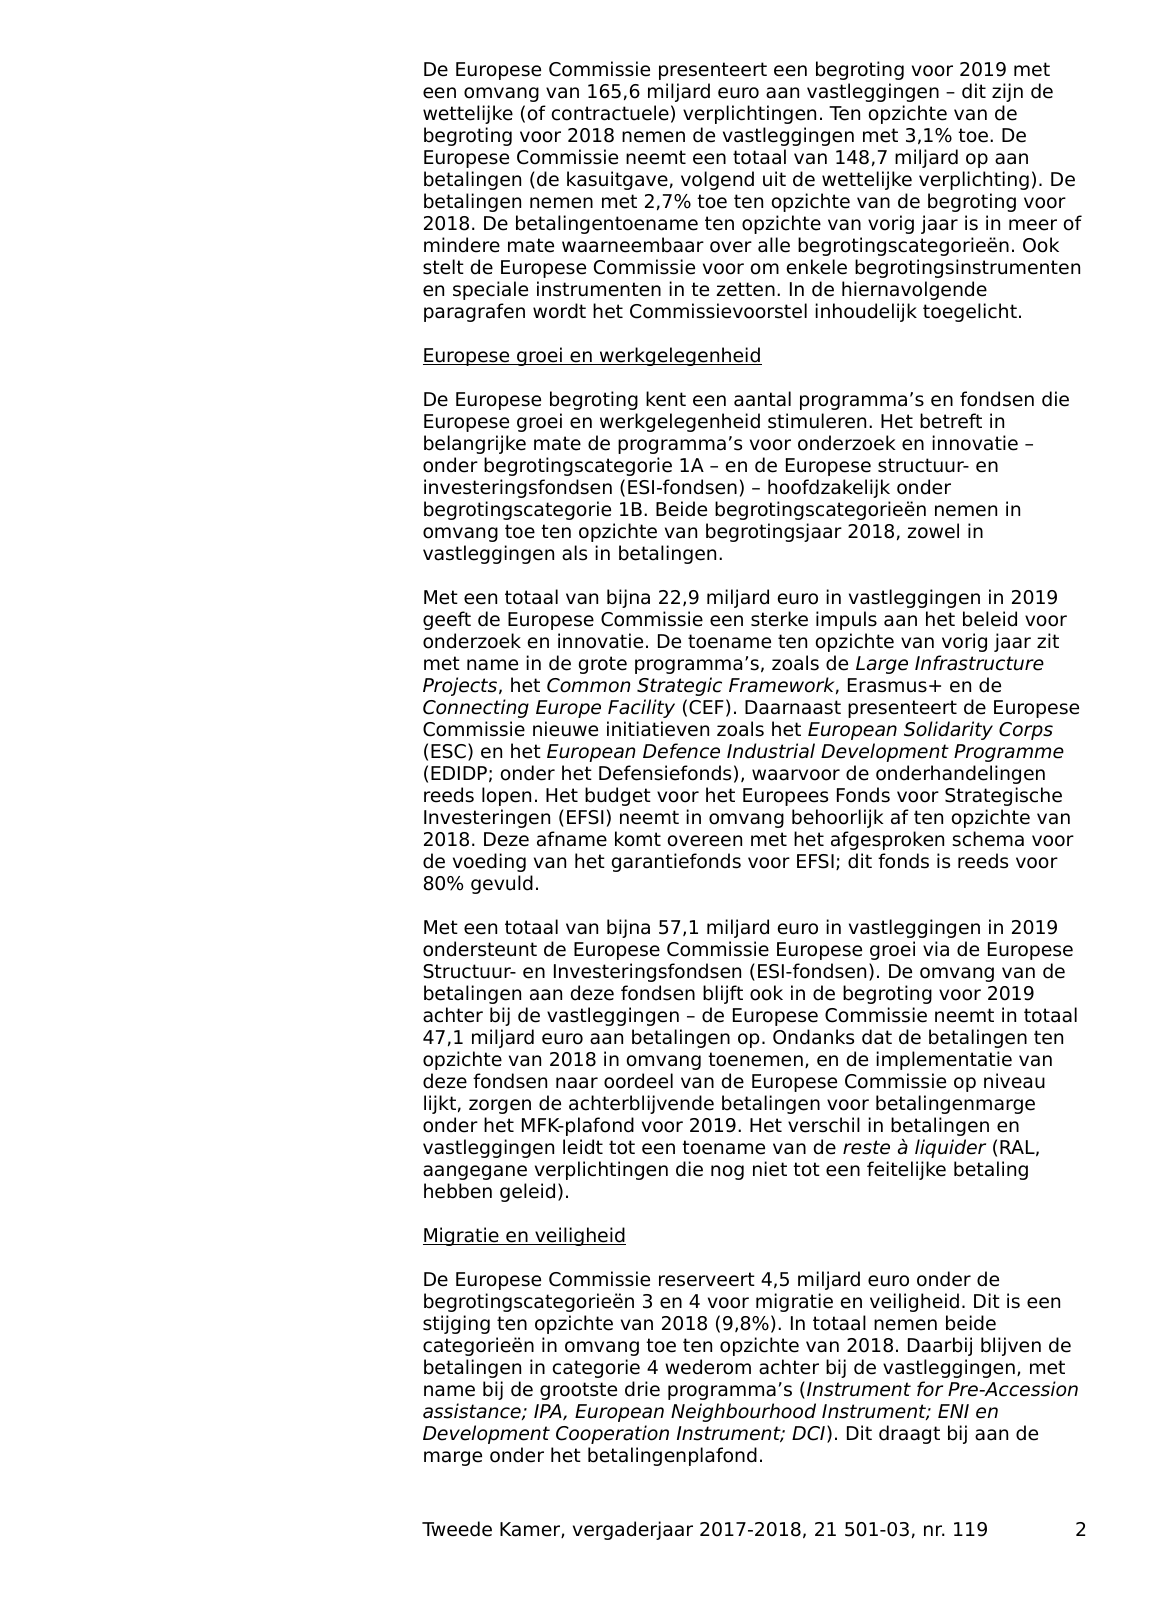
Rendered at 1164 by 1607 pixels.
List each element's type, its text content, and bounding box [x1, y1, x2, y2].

text Met een totaal van bijna 22,9 miljard euro in vastleggingen in 2019 geeft de Europese Commissie een sterke impuls aan het beleid voor onderzoek en innovatie. De toename ten opzichte van vorig jaar zit met name in de grote programma’s, zoals de Large Infrastructure Projects, het Common Strategic Framework, Erasmus+ en de Connecting Europe Facility (CEF). Daarnaast presenteert de Europese Commissie nieuwe initiatieven zoals het European Solidarity Corps (ESC) en het European Defence Industrial Development Programme (EDIDP; onder het Defensiefonds), waarvoor de onderhandelingen reeds lopen. Het budget voor het Europees Fonds voor Strategische Investeringen (EFSI) neemt in omvang behoorlijk af ten opzichte van 2018. Deze afname komt overeen met het afgesproken schema voor de voeding van het garantiefonds voor EFSI; dit fonds is reeds voor 80% gevuld. [422, 587, 1087, 895]
text Met een totaal van bijna 57,1 miljard euro in vastleggingen in 2019 ondersteunt de Europese Commissie Europese groei via de Europese Structuur- en Investeringsfondsen (ESI-fondsen). De omvang van de betalingen aan deze fondsen blijft ook in de begroting voor 2019 achter bij de vastleggingen – de Europese Commissie neemt in totaal 47,1 miljard euro aan betalingen op. Ondanks dat de betalingen ten opzichte van 2018 in omvang toenemen, en de implementatie van deze fondsen naar oordeel van de Europese Commissie op niveau lijkt, zorgen de achterblijvende betalingen voor betalingenmarge onder het MFK-plafond voor 2019. Het verschil in betalingen en vastleggingen leidt tot een toename van de reste à liquider (RAL, aangegane verplichtingen die nog niet tot een feitelijke betaling hebben geleid). [422, 917, 1087, 1203]
text De Europese begroting kent een aantal programma’s en fondsen die Europese groei en werkgelegenheid stimuleren. Het betreft in belangrijke mate de programma’s voor onderzoek en innovatie – onder begrotingscategorie 1A – en de Europese structuur- en investeringsfondsen (ESI-fondsen) – hoofdzakelijk onder begrotingscategorie 1B. Beide begrotingscategorieën nemen in omvang toe ten opzichte van begrotingsjaar 2018, zowel in vastleggingen als in betalingen. [422, 389, 1087, 565]
text De Europese Commissie reserveert 4,5 miljard euro onder de begrotingscategorieën 3 en 4 voor migratie en veiligheid. Dit is een stijging ten opzichte van 2018 (9,8%). In totaal nemen beide categorieën in omvang toe ten opzichte van 2018. Daarbij blijven de betalingen in categorie 4 wederom achter bij de vastleggingen, met name bij de grootste drie programma’s (Instrument for Pre-Accession assistance; IPA, European Neighbourhood Instrument; ENI en Development Cooperation Instrument; DCI). Dit draagt bij aan de marge onder het betalingenplafond. [422, 1269, 1087, 1467]
subtitle Migratie en veiligheid [422, 1225, 1087, 1247]
subtitle Europese groei en werkgelegenheid [422, 345, 1087, 367]
text De Europese Commissie presenteert een begroting voor 2019 met een omvang van 165,6 miljard euro aan vastleggingen – dit zijn de wettelijke (of contractuele) verplichtingen. Ten opzichte van de begroting voor 2018 nemen de vastleggingen met 3,1% toe. De Europese Commissie neemt een totaal van 148,7 miljard op aan betalingen (de kasuitgave, volgend uit de wettelijke verplichting). De betalingen nemen met 2,7% toe ten opzichte van de begroting voor 2018. De betalingentoename ten opzichte van vorig jaar is in meer of mindere mate waarneembaar over alle begrotingscategorieën. Ook stelt de Europese Commissie voor om enkele begrotingsinstrumenten en speciale instrumenten in te zetten. In de hiernavolgende paragrafen wordt het Commissievoorstel inhoudelijk toegelicht. [422, 59, 1087, 323]
